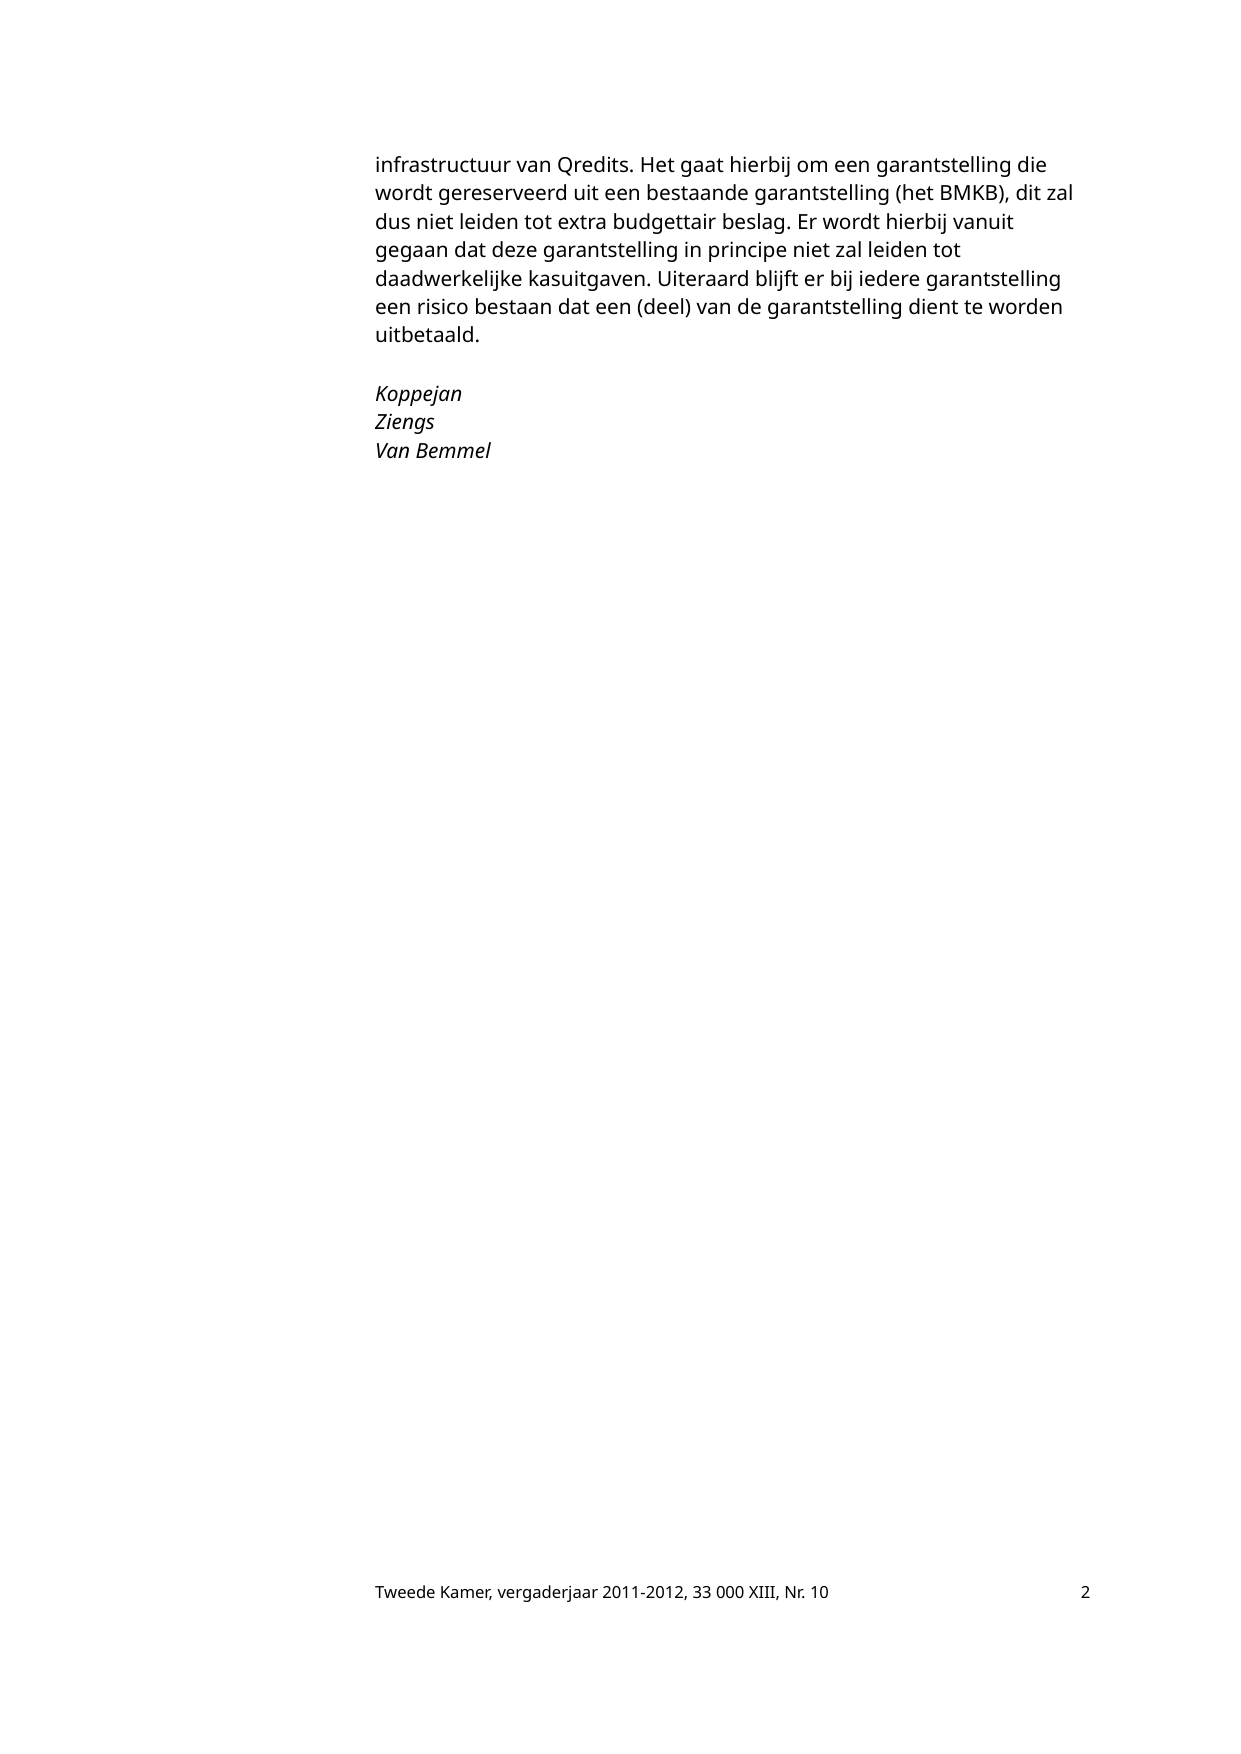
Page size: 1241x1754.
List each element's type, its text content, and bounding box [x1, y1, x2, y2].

text Ziengs [375, 407, 1090, 436]
text Van Bemmel [375, 436, 1090, 464]
text Koppejan [375, 379, 1090, 407]
text infrastructuur van Qredits. Het gaat hierbij om een garantstelling die wordt gereserveerd uit een bestaande garantstelling (het BMKB), dit zal dus niet leiden tot extra budgettair beslag. Er wordt hierbij vanuit gegaan dat deze garantstelling in principe niet zal leiden tot daadwerkelijke kasuitgaven. Uiteraard blijft er bij iedere garantstelling een risico bestaan dat een (deel) van de garantstelling dient te worden uitbetaald. [375, 150, 1090, 349]
